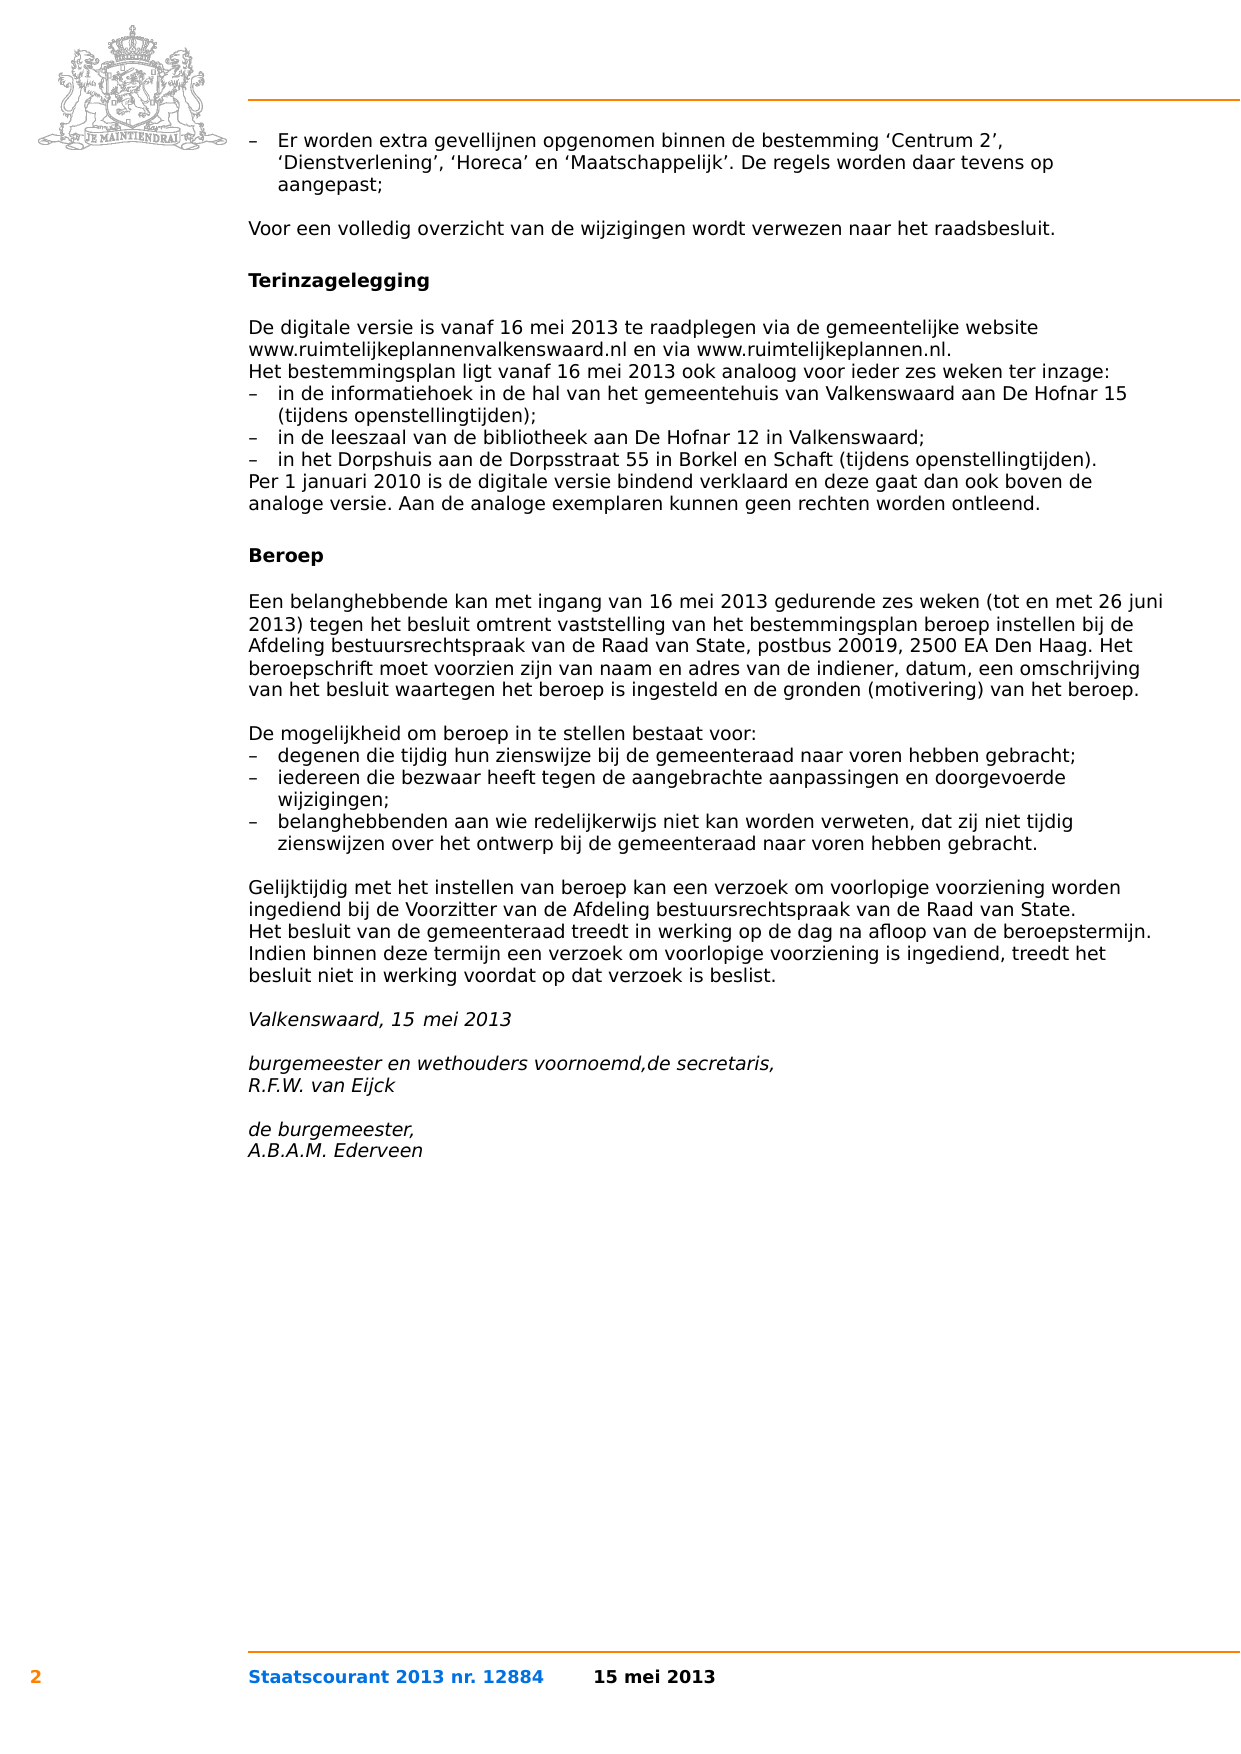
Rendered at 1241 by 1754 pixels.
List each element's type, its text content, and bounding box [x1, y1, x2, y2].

text de burgemeester, A.B.A.M. Ederveen [248, 1118, 1163, 1162]
picture [38, 25, 227, 150]
text De digitale versie is vanaf 16 mei 2013 te raadplegen via de gemeentelijke website [248, 317, 1163, 339]
text burgemeester en wethouders voornoemd,de secretaris, R.F.W. van Eijck [248, 1053, 1163, 1097]
text www.ruimtelijkeplannenvalkenswaard.nl en via www.ruimtelijkeplannen.nl. [248, 339, 1163, 361]
text – belanghebbenden aan wie redelijkerwijs niet kan worden verweten, dat zij niet tijdig zienswijzen over het ontwerp bij de gemeenteraad naar voren hebben gebracht. [248, 811, 1163, 855]
text Gelijktijdig met het instellen van beroep kan een verzoek om voorlopige voorziening worden ingediend bij de Voorzitter van de Afdeling bestuursrechtspraak van de Raad van State. [248, 877, 1163, 921]
text Per 1 januari 2010 is de digitale versie bindend verklaard en deze gaat dan ook boven de analoge versie. Aan de analoge exemplaren kunnen geen rechten worden ontleend. [248, 471, 1163, 514]
subtitle Terinzagelegging [248, 270, 1163, 292]
text Het besluit van de gemeenteraad treedt in werking op de dag na afloop van de beroepstermijn. Indien binnen deze termijn een verzoek om voorlopige voorziening is ingediend, treedt het besluit niet in werking voordat op dat verzoek is beslist. [248, 921, 1163, 987]
text – degenen die tijdig hun zienswijze bij de gemeenteraad naar voren hebben gebracht; [248, 745, 1163, 767]
text – iedereen die bezwaar heeft tegen de aangebrachte aanpassingen en doorgevoerde wijzigingen; [248, 767, 1163, 811]
text Valkenswaard, 15 mei 2013 [248, 1009, 1163, 1031]
text De mogelijkheid om beroep in te stellen bestaat voor: [248, 723, 1163, 745]
text – in de leeszaal van de bibliotheek aan De Hofnar 12 in Valkenswaard; [248, 427, 1163, 448]
text Het bestemmingsplan ligt vanaf 16 mei 2013 ook analoog voor ieder zes weken ter inzage: [248, 361, 1163, 383]
text Voor een volledig overzicht van de wijzigingen wordt verwezen naar het raadsbesluit. [248, 218, 1163, 240]
text Een belanghebbende kan met ingang van 16 mei 2013 gedurende zes weken (tot en met 26 juni 2013) tegen het besluit omtrent vaststelling van het bestemmingsplan beroep instellen bij de Afdeling bestuursrechtspraak van de Raad van State, postbus 20019, 2500 EA Den Haag. Het beroepschrift moet voorzien zijn van naam en adres van de indiener, datum, een omschrijving van het besluit waartegen het beroep is ingesteld en de gronden (motivering) van het beroep. [248, 591, 1163, 701]
text – in de informatiehoek in de hal van het gemeentehuis van Valkenswaard aan De Hofnar 15 (tijdens openstellingtijden); [248, 383, 1163, 427]
text – in het Dorpshuis aan de Dorpsstraat 55 in Borkel en Schaft (tijdens openstellingtijden). [248, 448, 1163, 471]
text – Er worden extra gevellijnen opgenomen binnen de bestemming ‘Centrum 2’, ‘Dienstverlening’, ‘Horeca’ en ‘Maatschappelijk’. De regels worden daar tevens op aangepast; [248, 130, 1163, 196]
subtitle Beroep [248, 544, 1163, 566]
